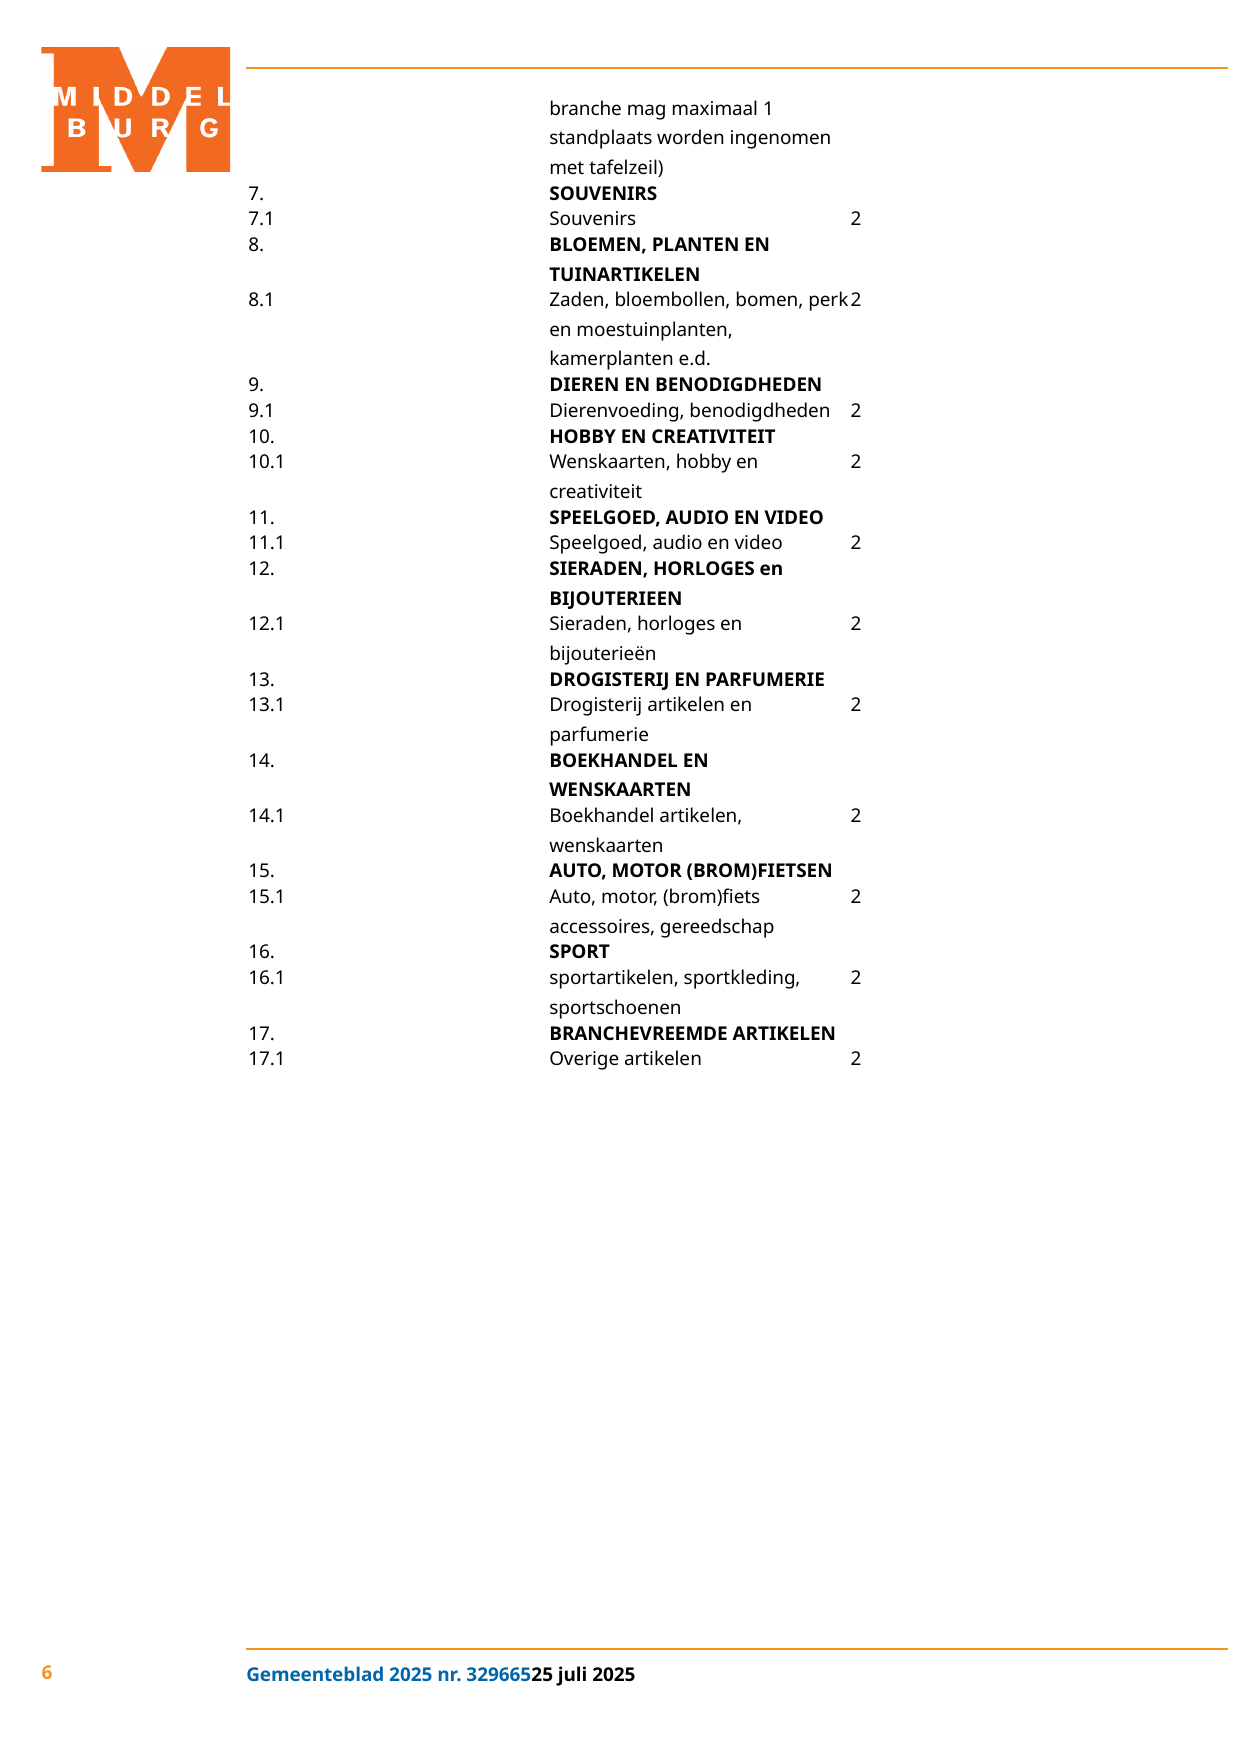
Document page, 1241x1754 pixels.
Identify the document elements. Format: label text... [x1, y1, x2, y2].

table_cell 17.1 [248, 1045, 549, 1071]
table_cell [850, 666, 1152, 692]
table_cell 12.1 [248, 611, 549, 666]
table_cell AUTO, MOTOR (BROM)FIETSEN [549, 858, 850, 883]
table_cell HOBBY EN CREATIVITEIT [549, 423, 850, 448]
table_cell 15. [248, 858, 549, 883]
table_cell Overige artikelen [549, 1045, 850, 1071]
table_cell 11.1 [248, 530, 549, 555]
table_cell Dierenvoeding, benodigdheden [549, 397, 850, 423]
table_cell 13. [248, 666, 549, 692]
table_cell [850, 1020, 1152, 1045]
table_cell [850, 180, 1152, 205]
table_cell [850, 747, 1152, 802]
table_cell 9.1 [248, 397, 549, 423]
table_cell SIERADEN, HORLOGES en BIJOUTERIEEN [549, 555, 850, 611]
table_cell DROGISTERIJ EN PARFUMERIE [549, 666, 850, 692]
table_cell SPORT [549, 939, 850, 964]
table_cell DIEREN EN BENODIGDHEDEN [549, 371, 850, 397]
table_cell 8. [248, 231, 549, 286]
table_cell 16. [248, 939, 549, 964]
table_cell [850, 95, 1152, 180]
table_cell Souvenirs [549, 205, 850, 231]
table_cell BLOEMEN, PLANTEN EN TUINARTIKELEN [549, 231, 850, 286]
table_cell 10.1 [248, 449, 549, 504]
table_cell SOUVENIRS [549, 180, 850, 205]
table_cell BOEKHANDEL EN WENSKAARTEN [549, 747, 850, 802]
table_cell 14. [248, 747, 549, 802]
table_cell 8.1 [248, 286, 549, 371]
table_cell 13.1 [248, 692, 549, 747]
table_cell 14.1 [248, 802, 549, 858]
table_cell [850, 858, 1152, 883]
table_cell Drogisterij artikelen en parfumerie [549, 692, 850, 747]
table_cell 2 [850, 397, 1152, 423]
table_cell 2 [850, 802, 1152, 858]
table_cell 16.1 [248, 964, 549, 1020]
table_cell SPEELGOED, AUDIO EN VIDEO [549, 504, 850, 529]
table_cell [248, 95, 549, 180]
table_cell Sieraden, horloges en bijouterieën [549, 611, 850, 666]
table_cell 2 [850, 530, 1152, 555]
table_cell 2 [850, 205, 1152, 231]
table_cell [850, 504, 1152, 529]
table_cell [850, 371, 1152, 397]
table_cell [850, 423, 1152, 448]
table_cell 2 [850, 611, 1152, 666]
table_cell Boekhandel artikelen, wenskaarten [549, 802, 850, 858]
picture [41, 47, 231, 172]
table_cell 2 [850, 449, 1152, 504]
table_cell 2 [850, 692, 1152, 747]
table_cell Speelgoed, audio en video [549, 530, 850, 555]
table_cell 9. [248, 371, 549, 397]
table_cell [850, 555, 1152, 611]
table_cell [850, 939, 1152, 964]
table_cell 2 [850, 286, 1152, 371]
table_cell 2 [850, 1045, 1152, 1071]
table_cell [850, 231, 1152, 286]
table_cell Auto, motor, (brom)fiets accessoires, gereedschap [549, 883, 850, 939]
table_cell 7. [248, 180, 549, 205]
table_cell Wenskaarten, hobby en creativiteit [549, 449, 850, 504]
table_cell 10. [248, 423, 549, 448]
table_cell 11. [248, 504, 549, 529]
table_cell 15.1 [248, 883, 549, 939]
table_cell sportartikelen, sportkleding, sportschoenen [549, 964, 850, 1020]
table_cell Zaden, bloembollen, bomen, perk en moestuinplanten, kamerplanten e.d. [549, 286, 850, 371]
table_cell branche mag maximaal 1 standplaats worden ingenomen met tafelzeil) [549, 95, 850, 180]
table_cell 2 [850, 964, 1152, 1020]
table_cell 7.1 [248, 205, 549, 231]
table_cell 17. [248, 1020, 549, 1045]
table_cell BRANCHEVREEMDE ARTIKELEN [549, 1020, 850, 1045]
table_cell 2 [850, 883, 1152, 939]
table_cell 12. [248, 555, 549, 611]
